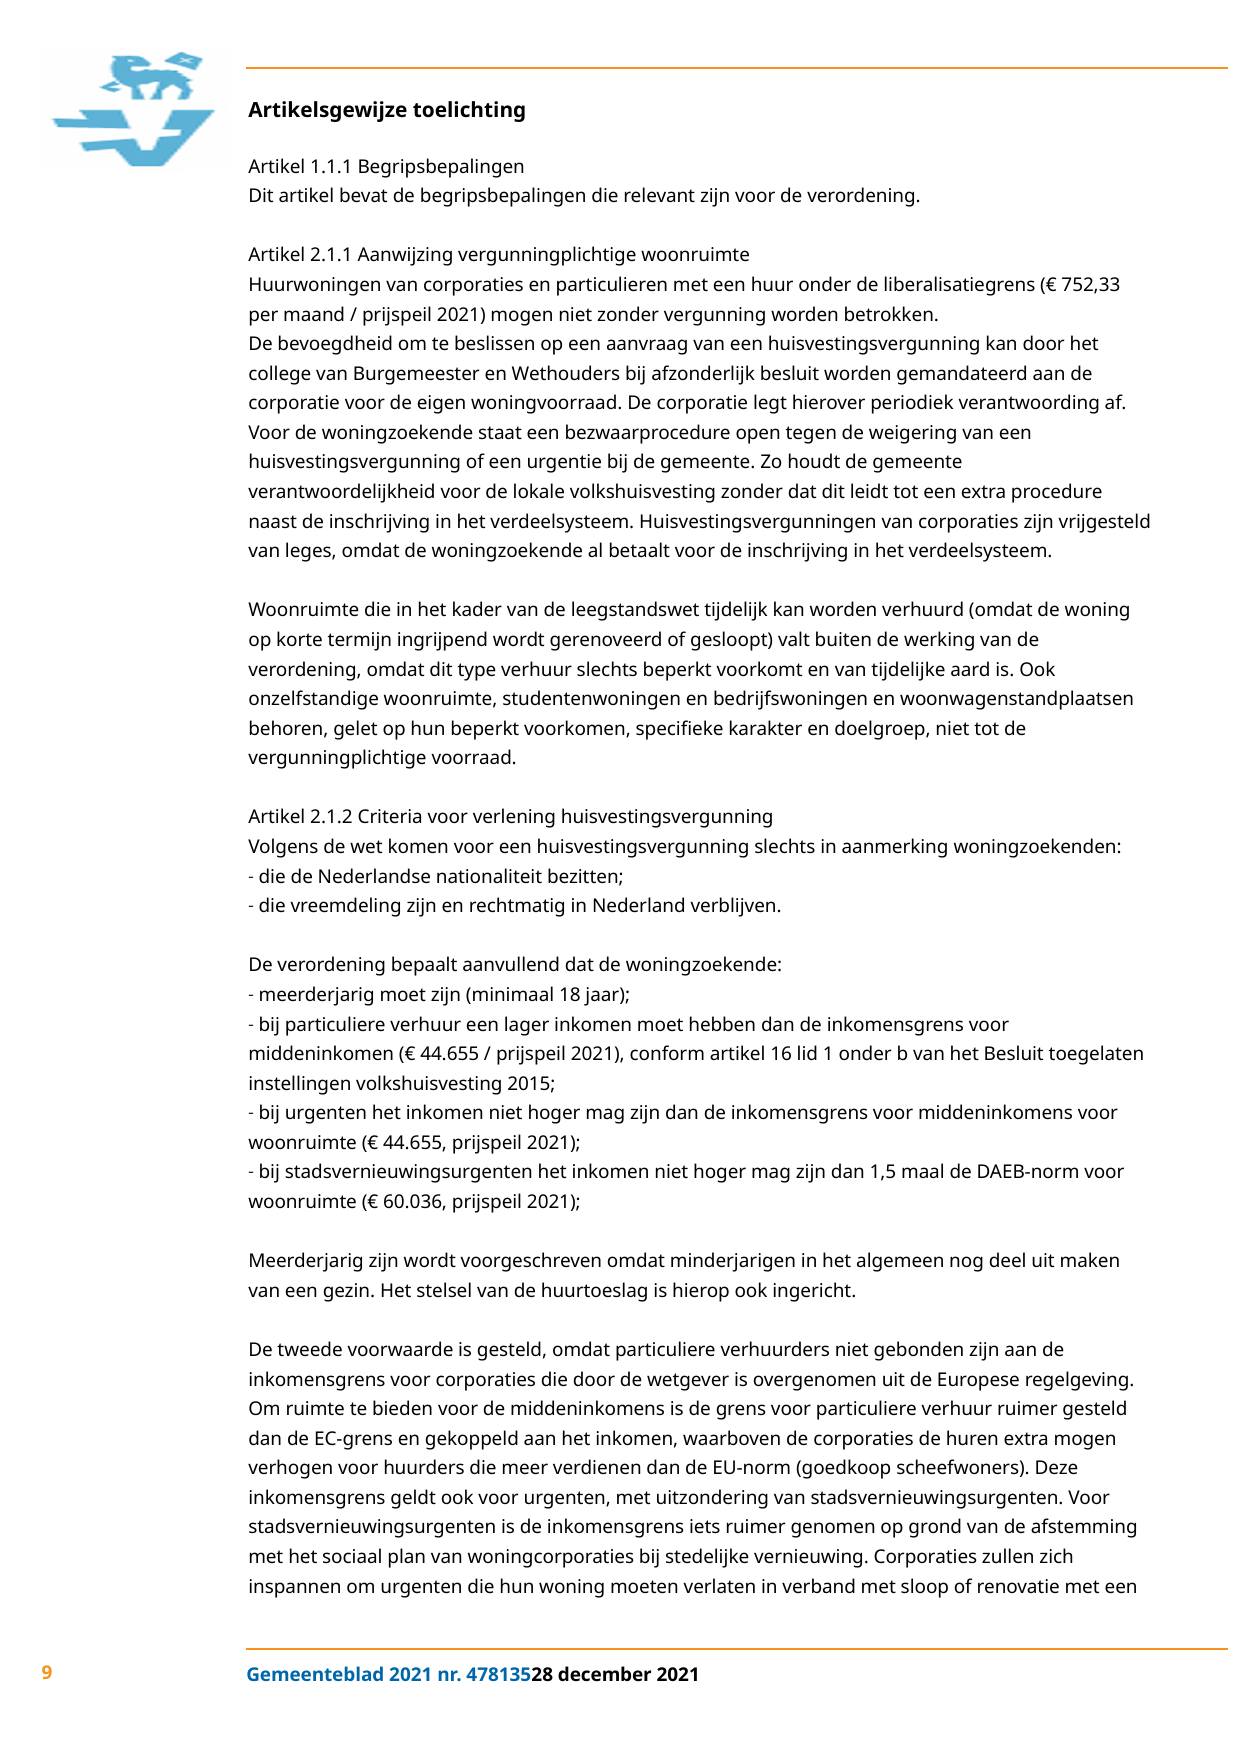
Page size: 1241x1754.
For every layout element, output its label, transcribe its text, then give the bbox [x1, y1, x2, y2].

text Artikel 2.1.2 Criteria voor verlening huisvestingsvergunning [248, 804, 1152, 829]
text ˗ die vreemdeling zijn en rechtmatig in Nederland verblijven. [248, 892, 1152, 918]
text ˗ bij urgenten het inkomen niet hoger mag zijn dan de inkomensgrens voor middeninkomens voor woonruimte (€ 44.655, prijspeil 2021); [248, 1099, 1152, 1155]
text ˗ bij particuliere verhuur een lager inkomen moet hebben dan de inkomensgrens voor middeninkomen (€ 44.655 / prijspeil 2021), conform artikel 16 lid 1 onder b van het Besluit toegelaten instellingen volkshuisvesting 2015; [248, 1011, 1152, 1096]
text Huurwoningen van corporaties en particulieren met een huur onder de liberalisatiegrens (€ 752,33 per maand / prijspeil 2021) mogen niet zonder vergunning worden betrokken. [248, 271, 1152, 327]
text Dit artikel bevat de begripsbepalingen die relevant zijn voor de verordening. [248, 182, 1152, 208]
text De verordening bepaalt aanvullend dat de woningzoekende: [248, 952, 1152, 977]
text De bevoegdheid om te beslissen op een aanvraag van een huisvestingsvergunning kan door het college van Burgemeester en Wethouders bij afzonderlijk besluit worden gemandateerd aan de corporatie voor de eigen woningvoorraad. De corporatie legt hierover periodiek verantwoording af. Voor de woningzoekende staat een bezwaarprocedure open tegen de weigering van een huisvestingsvergunning of een urgentie bij de gemeente. Zo houdt de gemeente verantwoordelijkheid voor de lokale volkshuisvesting zonder dat dit leidt tot een extra procedure naast de inschrijving in het verdeelsysteem. Huisvestingsvergunningen van corporaties zijn vrijgesteld van leges, omdat de woningzoekende al betaalt voor de inschrijving in het verdeelsysteem. [248, 330, 1152, 563]
text Meerderjarig zijn wordt voorgeschreven omdat minderjarigen in het algemeen nog deel uit maken van een gezin. Het stelsel van de huurtoeslag is hierop ook ingericht. [248, 1247, 1152, 1303]
picture [41, 47, 231, 172]
text Woonruimte die in het kader van de leegstandswet tijdelijk kan worden verhuurd (omdat de woning op korte termijn ingrijpend wordt gerenoveerd of gesloopt) valt buiten de werking van de verordening, omdat dit type verhuur slechts beperkt voorkomt en van tijdelijke aard is. Ook onzelfstandige woonruimte, studentenwoningen en bedrijfswoningen en woonwagenstandplaatsen behoren, gelet op hun beperkt voorkomen, specifieke karakter en doelgroep, niet tot de vergunningplichtige voorraad. [248, 597, 1152, 770]
text De tweede voorwaarde is gesteld, omdat particuliere verhuurders niet gebonden zijn aan de inkomensgrens voor corporaties die door de wetgever is overgenomen uit de Europese regelgeving. Om ruimte te bieden voor de middeninkomens is de grens voor particuliere verhuur ruimer gesteld dan de EC-grens en gekoppeld aan het inkomen, waarboven de corporaties de huren extra mogen verhogen voor huurders die meer verdienen dan de EU-norm (goedkoop scheefwoners). Deze inkomensgrens geldt ook voor urgenten, met uitzondering van stadsvernieuwingsurgenten. Voor stadsvernieuwingsurgenten is de inkomensgrens iets ruimer genomen op grond van de afstemming met het sociaal plan van woningcorporaties bij stedelijke vernieuwing. Corporaties zullen zich inspannen om urgenten die hun woning moeten verlaten in verband met sloop of renovatie met een [248, 1336, 1152, 1599]
text ˗ meerderjarig moet zijn (minimaal 18 jaar); [248, 981, 1152, 1007]
text ˗ die de Nederlandse nationaliteit bezitten; [248, 863, 1152, 889]
text Volgens de wet komen voor een huisvestingsvergunning slechts in aanmerking woningzoekenden: [248, 833, 1152, 859]
text Artikel 1.1.1 Begripsbepalingen [248, 153, 1152, 179]
text ˗ bij stadsvernieuwingsurgenten het inkomen niet hoger mag zijn dan 1,5 maal de DAEB-norm voor woonruimte (€ 60.036, prijspeil 2021); [248, 1159, 1152, 1214]
text Artikel 2.1.1 Aanwijzing vergunningplichtige woonruimte [248, 242, 1152, 267]
text Artikelsgewijze toelichting [248, 95, 1152, 123]
